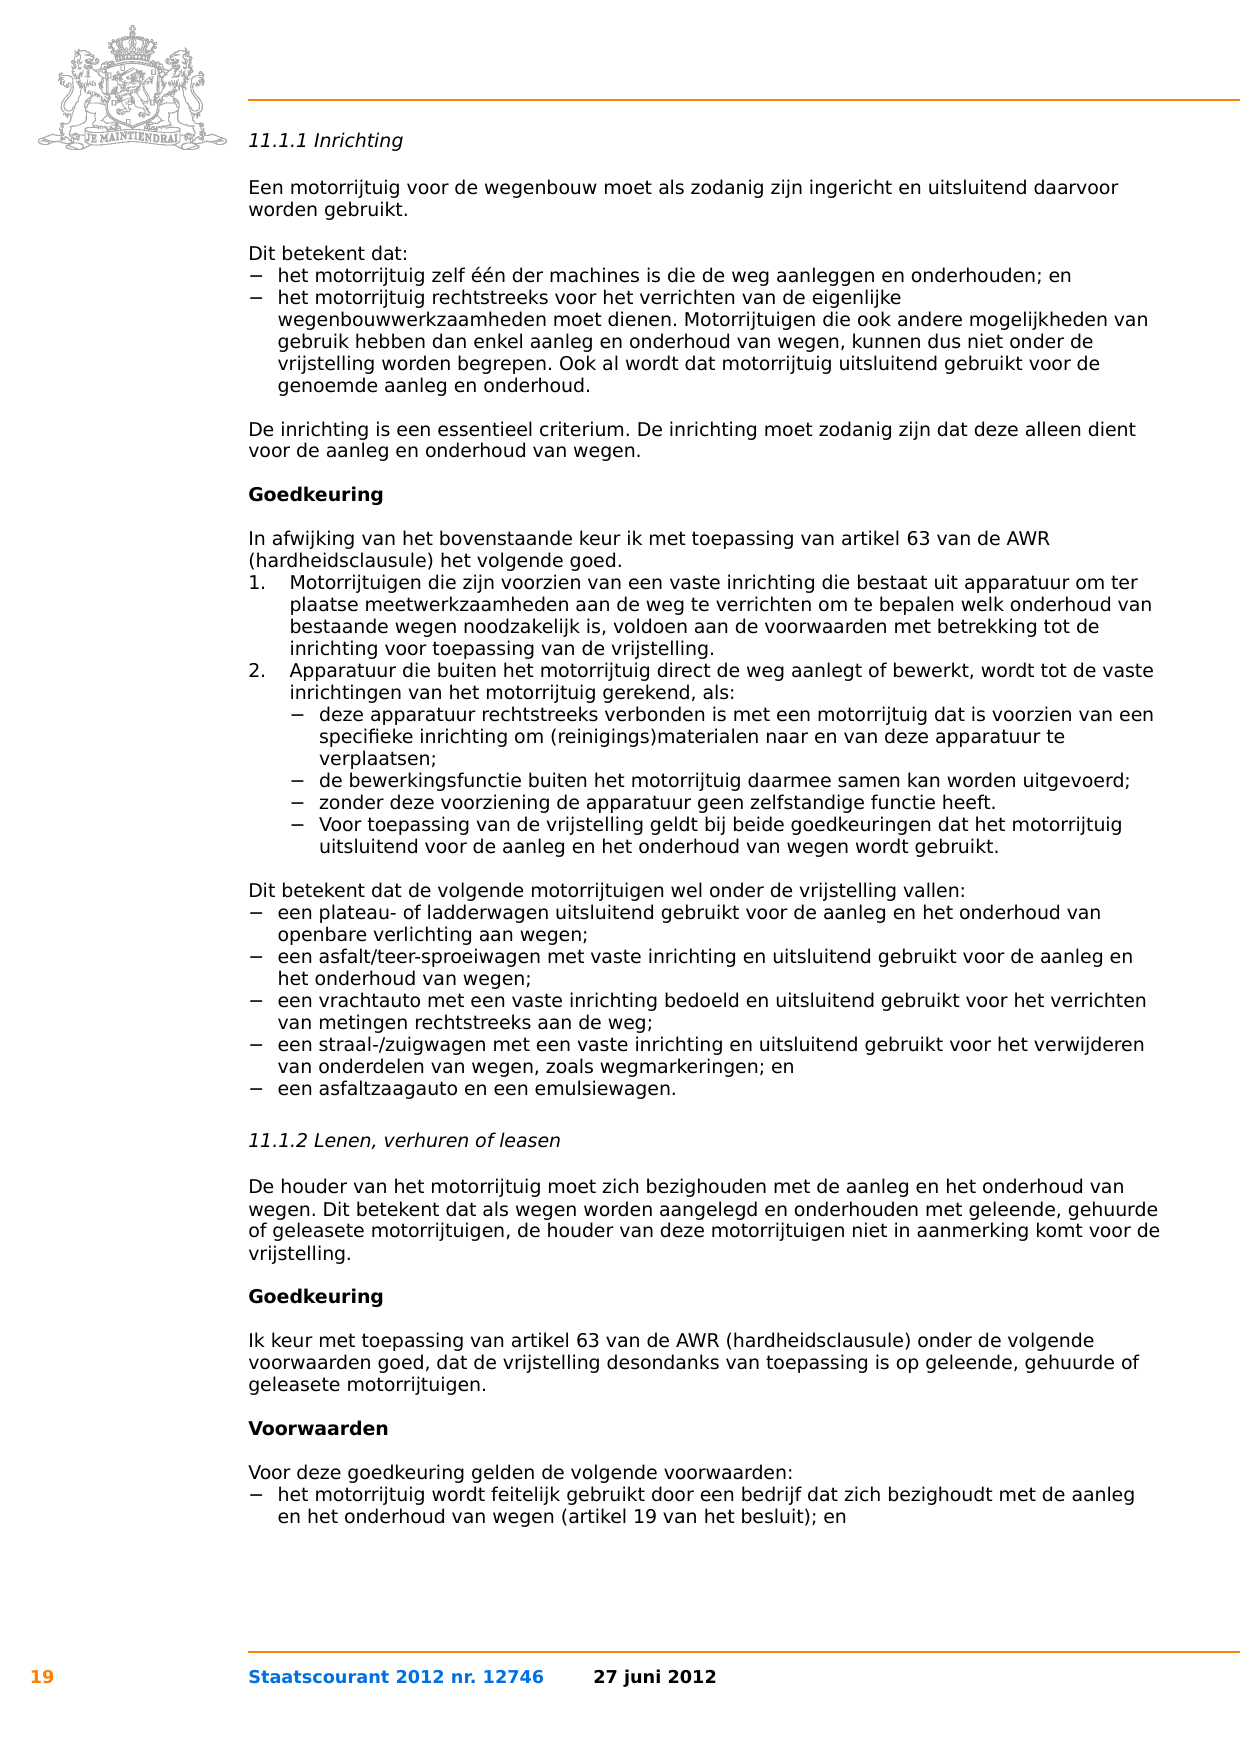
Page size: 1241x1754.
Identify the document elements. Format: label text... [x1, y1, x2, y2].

text Ik keur met toepassing van artikel 63 van de AWR (hardheidsclausule) onder de volgende voorwaarden goed, dat de vrijstelling desondanks van toepassing is op geleende, gehuurde of geleasete motorrijtuigen. [248, 1330, 1163, 1396]
text Dit betekent dat de volgende motorrijtuigen wel onder de vrijstelling vallen: [248, 880, 1163, 902]
text − een vrachtauto met een vaste inrichting bedoeld en uitsluitend gebruikt voor het verrichten van metingen rechtstreeks aan de weg; [248, 989, 1163, 1033]
subtitle Voorwaarden [248, 1418, 1163, 1440]
picture [38, 25, 227, 150]
text − zonder deze voorziening de apparatuur geen zelfstandige functie heeft. [289, 792, 1163, 814]
text − het motorrijtuig rechtstreeks voor het verrichten van de eigenlijke wegenbouwwerkzaamheden moet dienen. Motorrijtuigen die ook andere mogelijkheden van gebruik hebben dan enkel aanleg en onderhoud van wegen, kunnen dus niet onder de vrijstelling worden begrepen. Ook al wordt dat motorrijtuig uitsluitend gebruikt voor de genoemde aanleg en onderhoud. [248, 287, 1163, 397]
subtitle Goedkeuring [248, 1286, 1163, 1308]
text − het motorrijtuig wordt feitelijk gebruikt door een bedrijf dat zich bezighoudt met de aanleg en het onderhoud van wegen (artikel 19 van het besluit); en [248, 1484, 1163, 1528]
text − een asfalt/teer-sproeiwagen met vaste inrichting en uitsluitend gebruikt voor de aanleg en het onderhoud van wegen; [248, 946, 1163, 989]
text − deze apparatuur rechtstreeks verbonden is met een motorrijtuig dat is voorzien van een specifieke inrichting om (reinigings)materialen naar en van deze apparatuur te verplaatsen; [289, 704, 1163, 770]
text − een plateau- of ladderwagen uitsluitend gebruikt voor de aanleg en het onderhoud van openbare verlichting aan wegen; [248, 902, 1163, 946]
subtitle 11.1.2 Lenen, verhuren of leasen [248, 1129, 1163, 1151]
text − een straal-/zuigwagen met een vaste inrichting en uitsluitend gebruikt voor het verwijderen van onderdelen van wegen, zoals wegmarkeringen; en [248, 1033, 1163, 1077]
subtitle Goedkeuring [248, 484, 1163, 506]
text Voor deze goedkeuring gelden de volgende voorwaarden: [248, 1462, 1163, 1484]
text 2. Apparatuur die buiten het motorrijtuig direct de weg aanlegt of bewerkt, wordt tot de vaste inrichtingen van het motorrijtuig gerekend, als: [248, 660, 1163, 704]
text − het motorrijtuig zelf één der machines is die de weg aanleggen en onderhouden; en [248, 265, 1163, 287]
text Een motorrijtuig voor de wegenbouw moet als zodanig zijn ingericht en uitsluitend daarvoor worden gebruikt. [248, 177, 1163, 221]
text De houder van het motorrijtuig moet zich bezighouden met de aanleg en het onderhoud van wegen. Dit betekent dat als wegen worden aangelegd en onderhouden met geleende, gehuurde of geleasete motorrijtuigen, de houder van deze motorrijtuigen niet in aanmerking komt voor de vrijstelling. [248, 1176, 1163, 1264]
text 1. Motorrijtuigen die zijn voorzien van een vaste inrichting die bestaat uit apparatuur om ter plaatse meetwerkzaamheden aan de weg te verrichten om te bepalen welk onderhoud van bestaande wegen noodzakelijk is, voldoen aan de voorwaarden met betrekking tot de inrichting voor toepassing van de vrijstelling. [248, 572, 1163, 660]
subtitle 11.1.1 Inrichting [248, 130, 1163, 152]
text Dit betekent dat: [248, 243, 1163, 265]
text De inrichting is een essentieel criterium. De inrichting moet zodanig zijn dat deze alleen dient voor de aanleg en onderhoud van wegen. [248, 418, 1163, 462]
text In afwijking van het bovenstaande keur ik met toepassing van artikel 63 van de AWR (hardheidsclausule) het volgende goed. [248, 528, 1163, 572]
text − de bewerkingsfunctie buiten het motorrijtuig daarmee samen kan worden uitgevoerd; [289, 770, 1163, 792]
text − Voor toepassing van de vrijstelling geldt bij beide goedkeuringen dat het motorrijtuig uitsluitend voor de aanleg en het onderhoud van wegen wordt gebruikt. [289, 814, 1163, 858]
text − een asfaltzaagauto en een emulsiewagen. [248, 1077, 1163, 1099]
